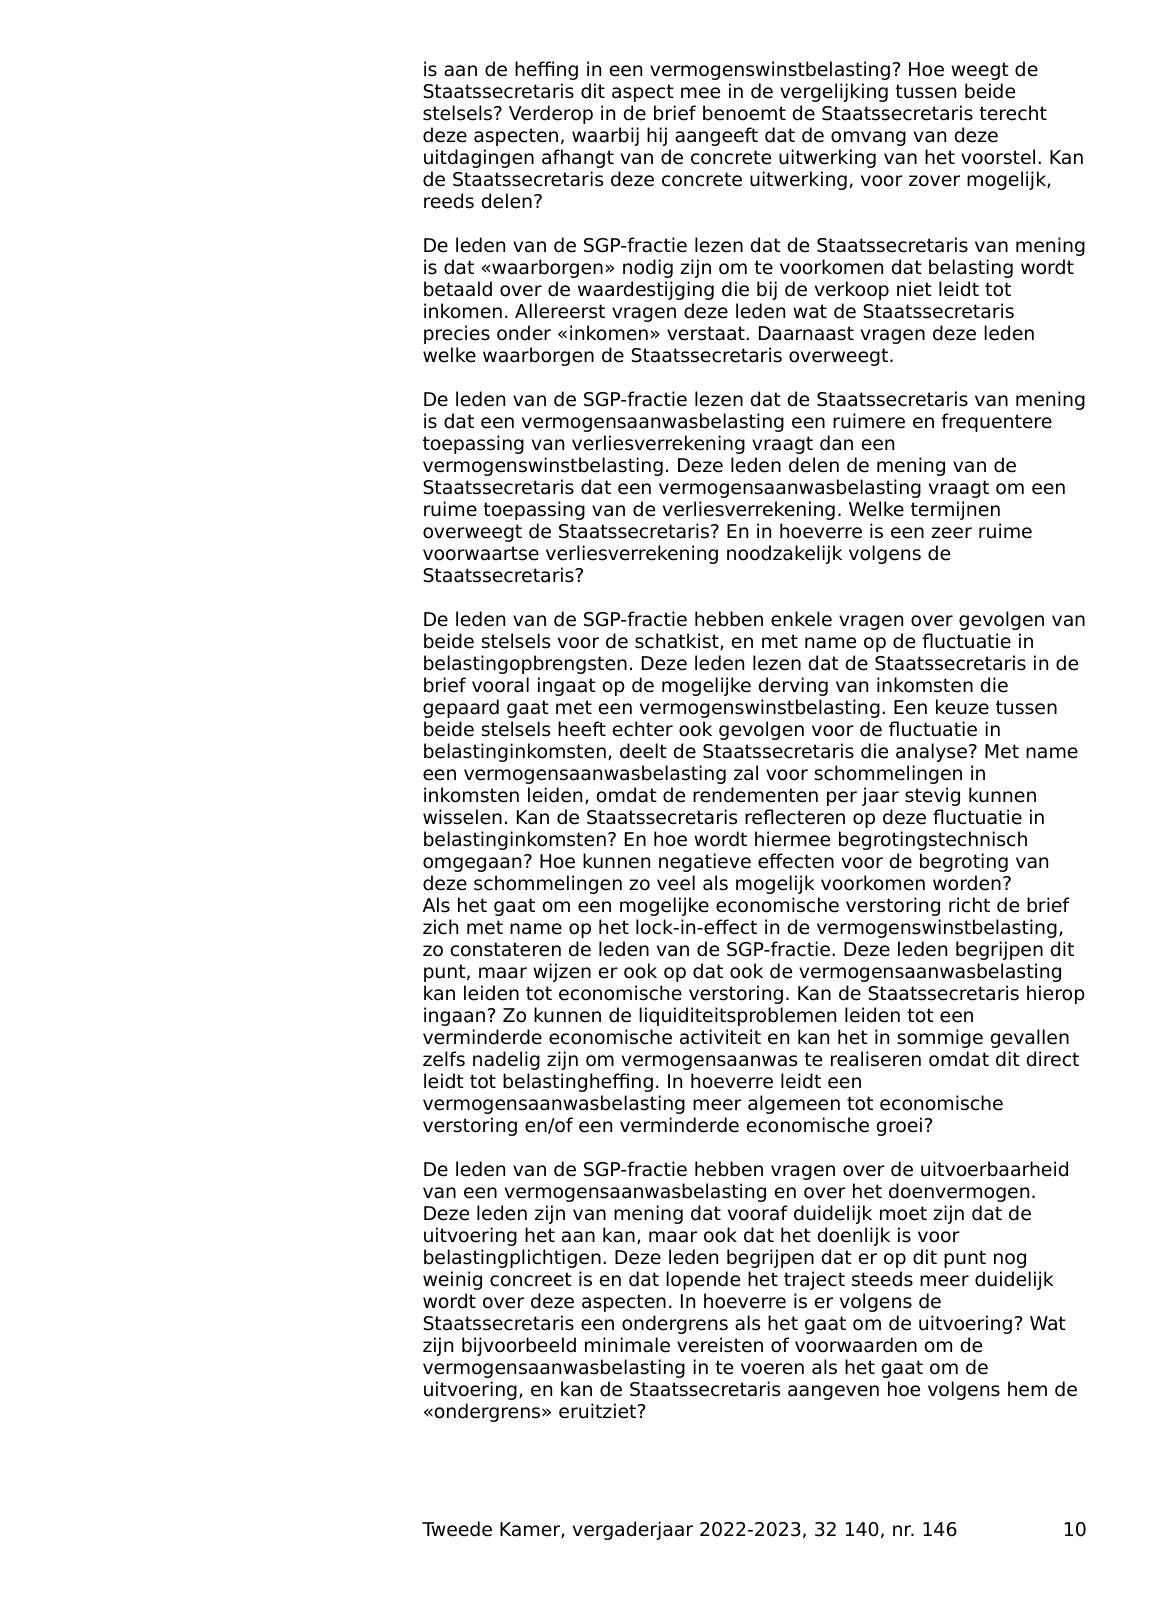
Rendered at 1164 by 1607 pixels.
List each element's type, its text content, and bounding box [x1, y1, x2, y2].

text De leden van de SGP-fractie hebben enkele vragen over gevolgen van beide stelsels voor de schatkist, en met name op de fluctuatie in belastingopbrengsten. Deze leden lezen dat de Staatssecretaris in de brief vooral ingaat op de mogelijke derving van inkomsten die gepaard gaat met een vermogenswinstbelasting. Een keuze tussen beide stelsels heeft echter ook gevolgen voor de fluctuatie in belastinginkomsten, deelt de Staatssecretaris die analyse? Met name een vermogensaanwasbelasting zal voor schommelingen in inkomsten leiden, omdat de rendementen per jaar stevig kunnen wisselen. Kan de Staatssecretaris reflecteren op deze fluctuatie in belastinginkomsten? En hoe wordt hiermee begrotingstechnisch omgegaan? Hoe kunnen negatieve effecten voor de begroting van deze schommelingen zo veel als mogelijk voorkomen worden? [422, 609, 1087, 895]
text is aan de heffing in een vermogenswinstbelasting? Hoe weegt de Staatssecretaris dit aspect mee in de vergelijking tussen beide stelsels? Verderop in de brief benoemt de Staatssecretaris terecht deze aspecten, waarbij hij aangeeft dat de omvang van deze uitdagingen afhangt van de concrete uitwerking van het voorstel. Kan de Staatssecretaris deze concrete uitwerking, voor zover mogelijk, reeds delen? [422, 59, 1087, 213]
text De leden van de SGP-fractie hebben vragen over de uitvoerbaarheid van een vermogensaanwasbelasting en over het doenvermogen. Deze leden zijn van mening dat vooraf duidelijk moet zijn dat de uitvoering het aan kan, maar ook dat het doenlijk is voor belastingplichtigen. Deze leden begrijpen dat er op dit punt nog weinig concreet is en dat lopende het traject steeds meer duidelijk wordt over deze aspecten. In hoeverre is er volgens de Staatssecretaris een ondergrens als het gaat om de uitvoering? Wat zijn bijvoorbeeld minimale vereisten of voorwaarden om de vermogensaanwasbelasting in te voeren als het gaat om de uitvoering, en kan de Staatssecretaris aangeven hoe volgens hem de «ondergrens» eruitziet? [422, 1159, 1087, 1423]
text Als het gaat om een mogelijke economische verstoring richt de brief zich met name op het lock-in-effect in de vermogenswinstbelasting, zo constateren de leden van de SGP-fractie. Deze leden begrijpen dit punt, maar wijzen er ook op dat ook de vermogensaanwasbelasting kan leiden tot economische verstoring. Kan de Staatssecretaris hierop ingaan? Zo kunnen de liquiditeitsproblemen leiden tot een verminderde economische activiteit en kan het in sommige gevallen zelfs nadelig zijn om vermogensaanwas te realiseren omdat dit direct leidt tot belastingheffing. In hoeverre leidt een vermogensaanwasbelasting meer algemeen tot economische verstoring en/of een verminderde economische groei? [422, 895, 1087, 1137]
text De leden van de SGP-fractie lezen dat de Staatssecretaris van mening is dat een vermogensaanwasbelasting een ruimere en frequentere toepassing van verliesverrekening vraagt dan een vermogenswinstbelasting. Deze leden delen de mening van de Staatssecretaris dat een vermogensaanwasbelasting vraagt om een ruime toepassing van de verliesverrekening. Welke termijnen overweegt de Staatssecretaris? En in hoeverre is een zeer ruime voorwaartse verliesverrekening noodzakelijk volgens de Staatssecretaris? [422, 389, 1087, 587]
text De leden van de SGP-fractie lezen dat de Staatssecretaris van mening is dat «waarborgen» nodig zijn om te voorkomen dat belasting wordt betaald over de waardestijging die bij de verkoop niet leidt tot inkomen. Allereerst vragen deze leden wat de Staatssecretaris precies onder «inkomen» verstaat. Daarnaast vragen deze leden welke waarborgen de Staatssecretaris overweegt. [422, 235, 1087, 367]
